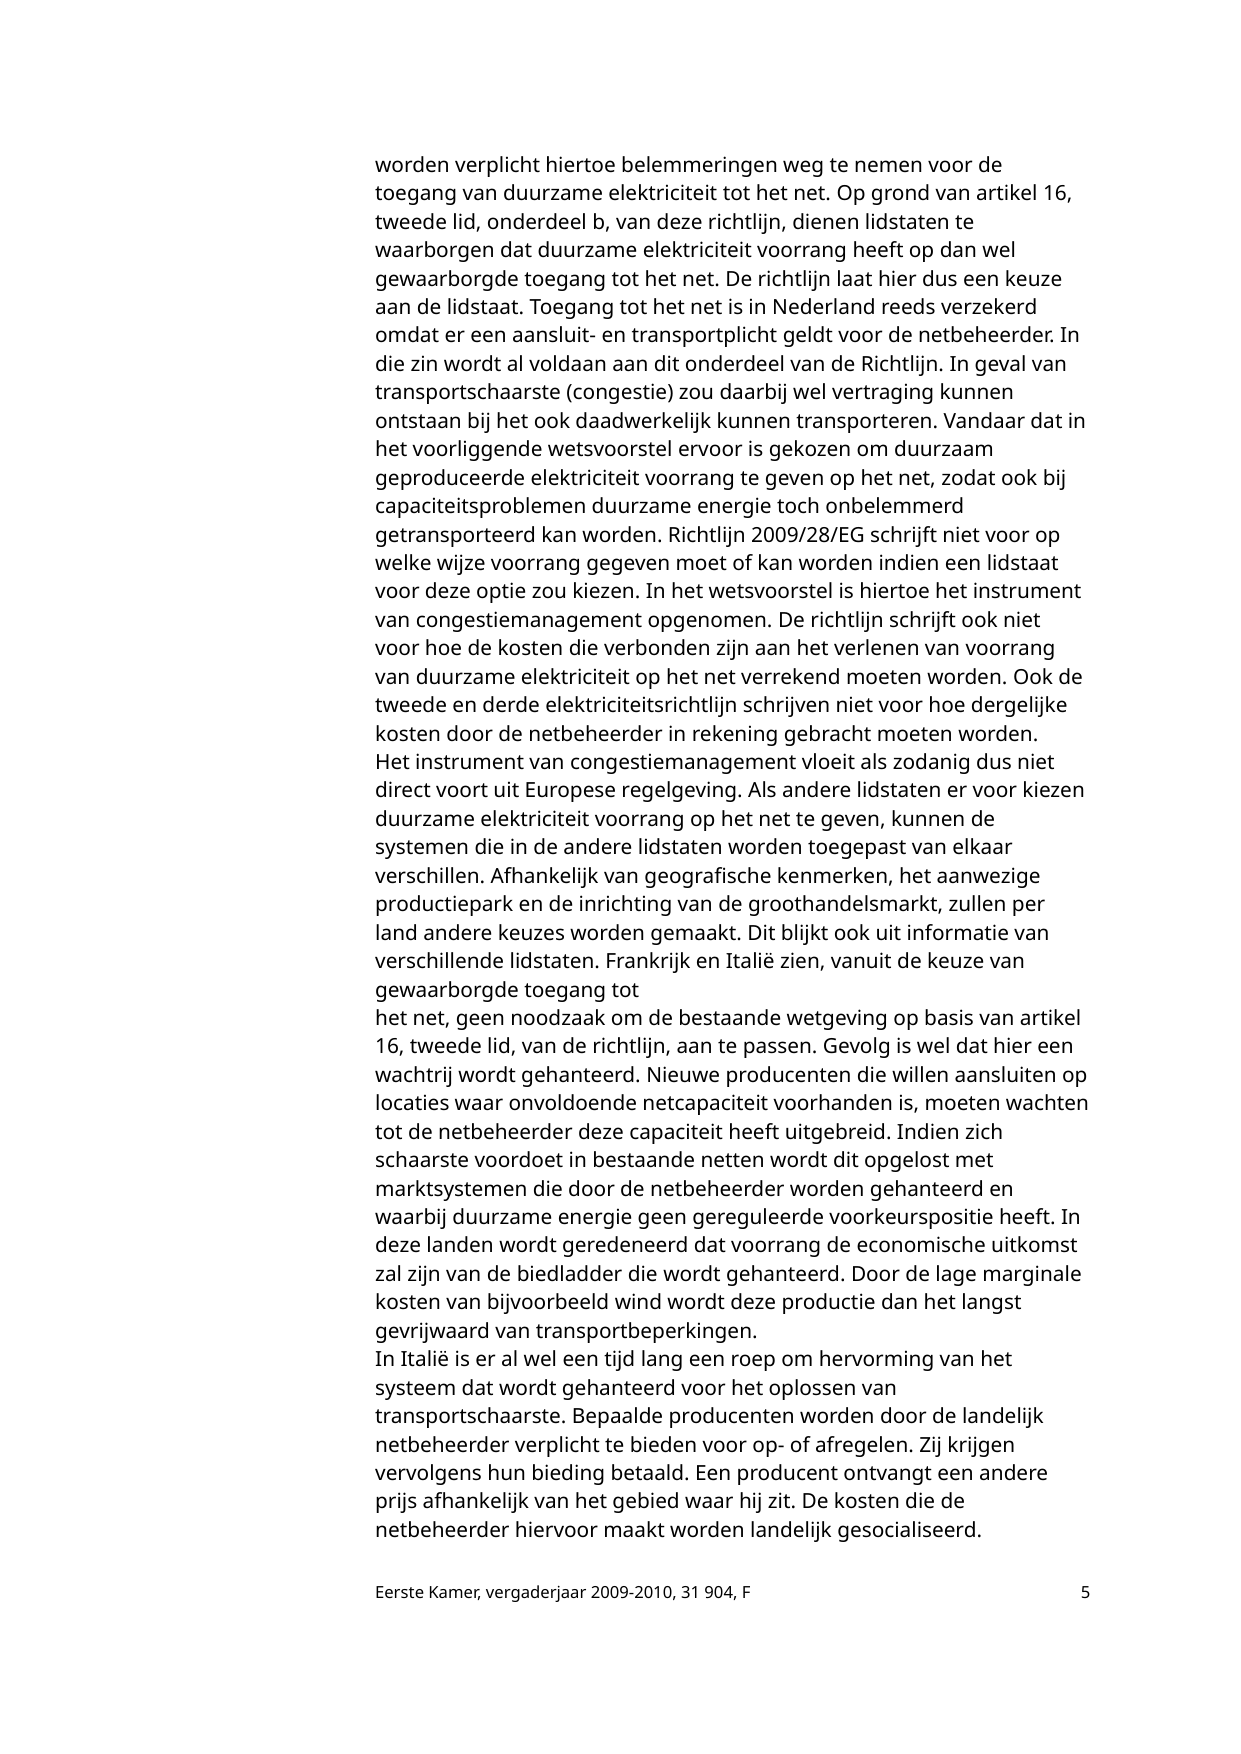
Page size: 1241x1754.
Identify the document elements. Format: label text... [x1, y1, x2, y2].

text het net, geen noodzaak om de bestaande wetgeving op basis van artikel 16, tweede lid, van de richtlijn, aan te passen. Gevolg is wel dat hier een wachtrij wordt gehanteerd. Nieuwe producenten die willen aansluiten op locaties waar onvoldoende netcapaciteit voorhanden is, moeten wachten tot de netbeheerder deze capaciteit heeft uitgebreid. Indien zich schaarste voordoet in bestaande netten wordt dit opgelost met marktsystemen die door de netbeheerder worden gehanteerd en waarbij duurzame energie geen gereguleerde voorkeurspositie heeft. In deze landen wordt geredeneerd dat voorrang de economische uitkomst zal zijn van de biedladder die wordt gehanteerd. Door de lage marginale kosten van bijvoorbeeld wind wordt deze productie dan het langst gevrijwaard van transportbeperkingen. [375, 1003, 1090, 1344]
text worden verplicht hiertoe belemmeringen weg te nemen voor de toegang van duurzame elektriciteit tot het net. Op grond van artikel 16, tweede lid, onderdeel b, van deze richtlijn, dienen lidstaten te waarborgen dat duurzame elektriciteit voorrang heeft op dan wel gewaarborgde toegang tot het net. De richtlijn laat hier dus een keuze aan de lidstaat. Toegang tot het net is in Nederland reeds verzekerd omdat er een aansluit- en transportplicht geldt voor de netbeheerder. In die zin wordt al voldaan aan dit onderdeel van de Richtlijn. In geval van transportschaarste (congestie) zou daarbij wel vertraging kunnen ontstaan bij het ook daadwerkelijk kunnen transporteren. Vandaar dat in het voorliggende wetsvoorstel ervoor is gekozen om duurzaam geproduceerde elektriciteit voorrang te geven op het net, zodat ook bij capaciteitsproblemen duurzame energie toch onbelemmerd getransporteerd kan worden. Richtlijn 2009/28/EG schrijft niet voor op welke wijze voorrang gegeven moet of kan worden indien een lidstaat voor deze optie zou kiezen. In het wetsvoorstel is hiertoe het instrument van congestiemanagement opgenomen. De richtlijn schrijft ook niet voor hoe de kosten die verbonden zijn aan het verlenen van voorrang van duurzame elektriciteit op het net verrekend moeten worden. Ook de tweede en derde elektriciteitsrichtlijn schrijven niet voor hoe dergelijke kosten door de netbeheerder in rekening gebracht moeten worden. [375, 150, 1090, 747]
text Het instrument van congestiemanagement vloeit als zodanig dus niet direct voort uit Europese regelgeving. Als andere lidstaten er voor kiezen duurzame elektriciteit voorrang op het net te geven, kunnen de systemen die in de andere lidstaten worden toegepast van elkaar verschillen. Afhankelijk van geografische kenmerken, het aanwezige productiepark en de inrichting van de groothandelsmarkt, zullen per land andere keuzes worden gemaakt. Dit blijkt ook uit informatie van verschillende lidstaten. Frankrijk en Italië zien, vanuit de keuze van gewaarborgde toegang tot [375, 747, 1090, 1003]
text In Italië is er al wel een tijd lang een roep om hervorming van het systeem dat wordt gehanteerd voor het oplossen van transportschaarste. Bepaalde producenten worden door de landelijk netbeheerder verplicht te bieden voor op- of afregelen. Zij krijgen vervolgens hun bieding betaald. Een producent ontvangt een andere prijs afhankelijk van het gebied waar hij zit. De kosten die de netbeheerder hiervoor maakt worden landelijk gesocialiseerd. [375, 1344, 1090, 1543]
